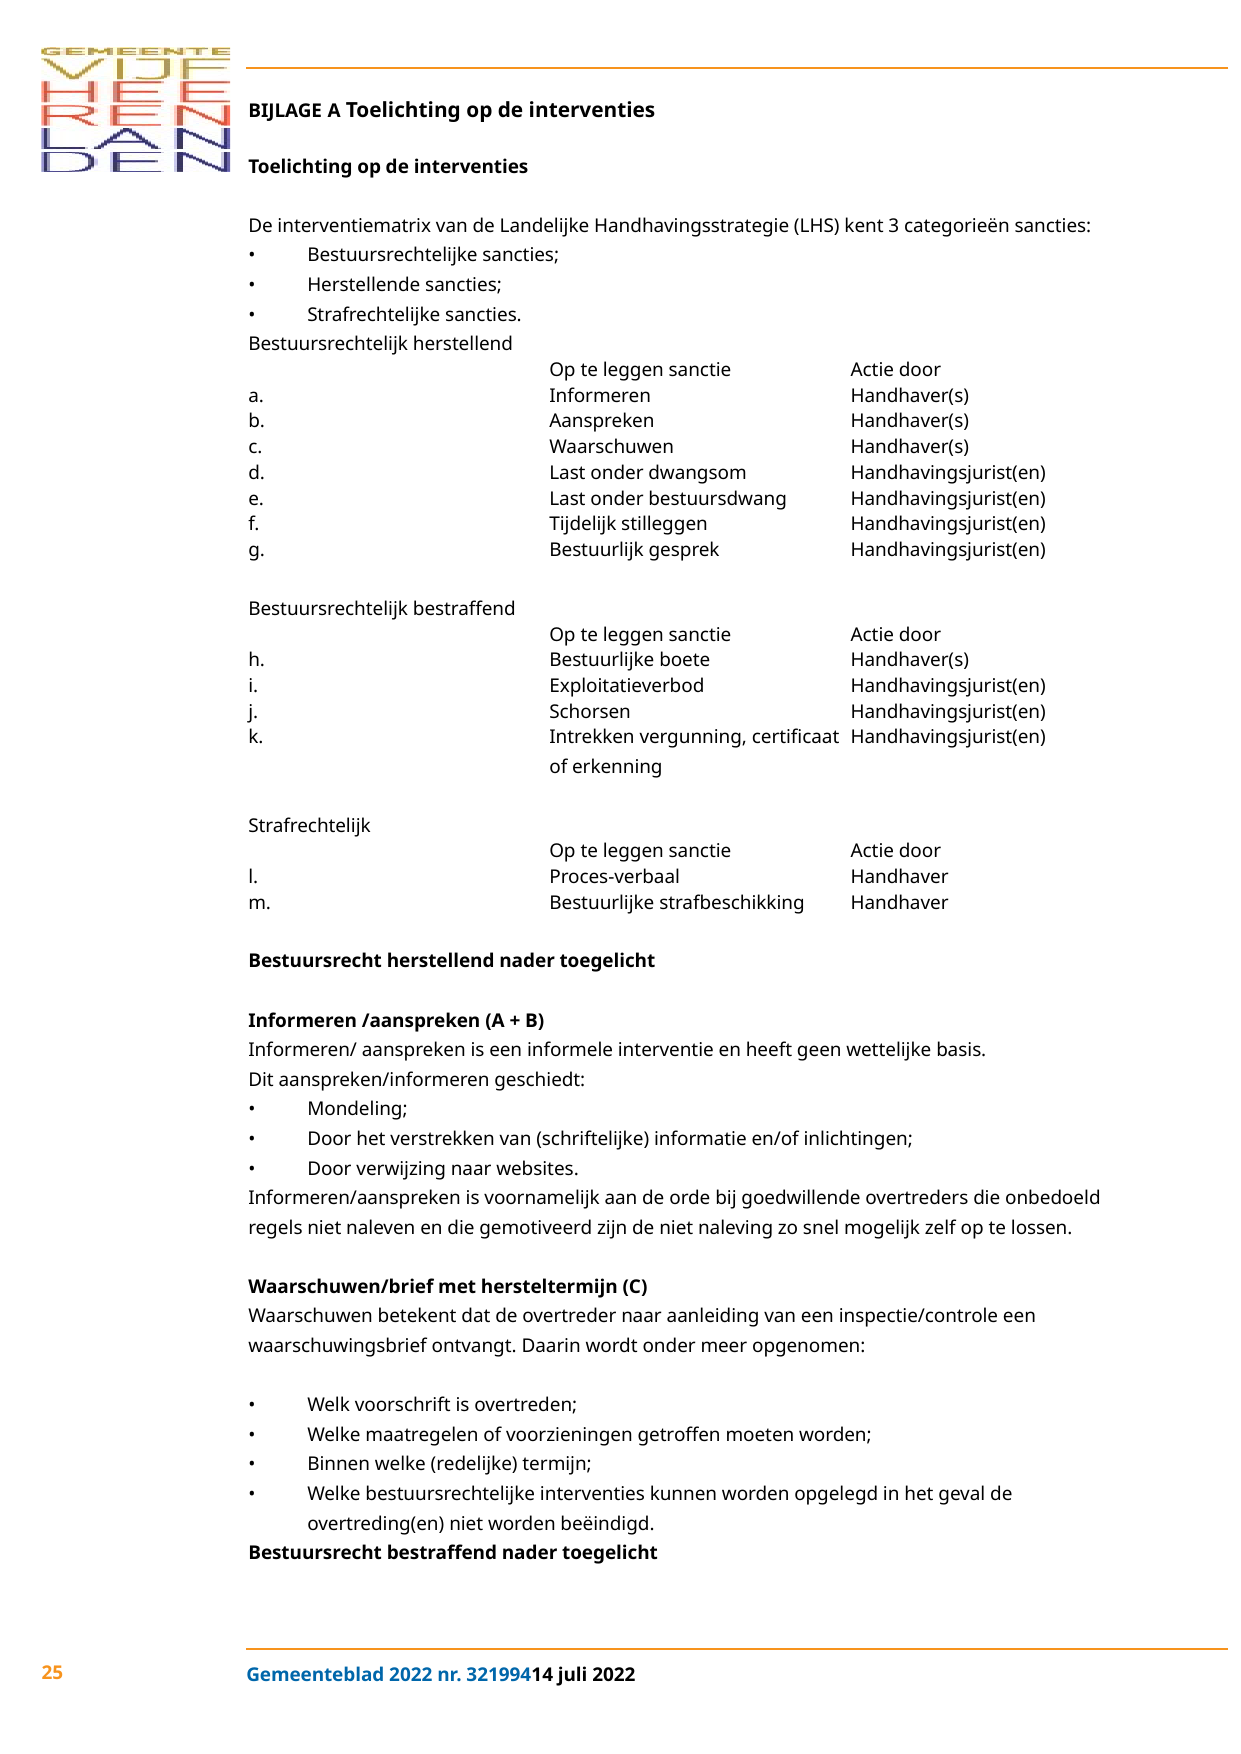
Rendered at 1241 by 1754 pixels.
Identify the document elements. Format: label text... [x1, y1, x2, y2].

table_cell Handhavingsjurist(en) [850, 724, 1152, 779]
table_cell Proces-verbaal [549, 863, 850, 889]
table_cell [248, 621, 549, 646]
table_cell j. [248, 698, 549, 724]
text Bestuursrecht herstellend nader toegelicht [248, 948, 1152, 973]
table_cell m. [248, 889, 549, 915]
table_cell Informeren [549, 382, 850, 408]
text Informeren/aanspreken is voornamelijk aan de orde bij goedwillende overtreders die onbedoeld regels niet naleven en die gemotiveerd zijn de niet naleving zo snel mogelijk zelf op te lossen. [248, 1184, 1152, 1239]
table_cell Op te leggen sanctie [549, 838, 850, 863]
table_cell [248, 838, 549, 863]
table_cell Bestuurlijk gesprek [549, 536, 850, 562]
table_cell Bestuurlijke strafbeschikking [549, 889, 850, 915]
table_cell Handhavingsjurist(en) [850, 672, 1152, 698]
table_cell Actie door [850, 356, 1152, 382]
table_cell h. [248, 646, 549, 672]
list Welke maatregelen of voorzieningen getroffen moeten worden; [248, 1421, 1152, 1447]
list Welk voorschrift is overtreden; [248, 1391, 1152, 1417]
list Door het verstrekken van (schriftelijke) informatie en/of inlichtingen; [248, 1125, 1152, 1151]
table_cell Schorsen [549, 698, 850, 724]
table_cell Handhavingsjurist(en) [850, 459, 1152, 485]
table_cell Handhaver(s) [850, 646, 1152, 672]
table_header Strafrechtelijk [248, 812, 1152, 838]
table_cell a. [248, 382, 549, 408]
table_cell Handhavingsjurist(en) [850, 485, 1152, 511]
table_cell Last onder bestuursdwang [549, 485, 850, 511]
table_cell Op te leggen sanctie [549, 356, 850, 382]
table_cell Handhaver(s) [850, 408, 1152, 433]
table_cell Exploitatieverbod [549, 672, 850, 698]
list Welke bestuursrechtelijke interventies kunnen worden opgelegd in het geval de overtreding(en) niet worden beëindigd. [248, 1480, 1152, 1535]
table_cell Handhavingsjurist(en) [850, 511, 1152, 536]
table_cell f. [248, 511, 549, 536]
table_cell Aanspreken [549, 408, 850, 433]
table_cell i. [248, 672, 549, 698]
table_cell Intrekken vergunning, certificaat of erkenning [549, 724, 850, 779]
table_cell c. [248, 434, 549, 459]
table_header Bestuursrechtelijk herstellend [248, 331, 1152, 356]
table_cell [248, 356, 549, 382]
table_cell Actie door [850, 838, 1152, 863]
table_cell Handhaver(s) [850, 382, 1152, 408]
table_cell g. [248, 536, 549, 562]
table_cell Handhaver [850, 889, 1152, 915]
table_cell Handhavingsjurist(en) [850, 698, 1152, 724]
list Bestuursrechtelijke sancties; [248, 242, 1152, 267]
text Toelichting op de interventies [248, 153, 1152, 179]
table_cell l. [248, 863, 549, 889]
table_cell Op te leggen sanctie [549, 621, 850, 646]
table_cell Handhaver(s) [850, 434, 1152, 459]
table_header Bestuursrechtelijk bestraffend [248, 595, 1152, 621]
text De interventiematrix van de Landelijke Handhavingsstrategie (LHS) kent 3 categorieën sancties: [248, 212, 1152, 238]
list Binnen welke (redelijke) termijn; [248, 1451, 1152, 1476]
table_cell d. [248, 459, 549, 485]
table_cell k. [248, 724, 549, 779]
text Informeren /aanspreken (A + B) [248, 1007, 1152, 1032]
text Informeren/ aanspreken is een informele interventie en heeft geen wettelijke basis. [248, 1036, 1152, 1062]
table_cell Last onder dwangsom [549, 459, 850, 485]
text Waarschuwen/brief met hersteltermijn (C) [248, 1273, 1152, 1299]
table_cell Handhavingsjurist(en) [850, 536, 1152, 562]
table_cell Waarschuwen [549, 434, 850, 459]
list Strafrechtelijke sancties. [248, 301, 1152, 327]
list Mondeling; [248, 1096, 1152, 1121]
list Door verwijzing naar websites. [248, 1155, 1152, 1180]
picture [41, 47, 231, 172]
table_cell e. [248, 485, 549, 511]
table_cell Handhaver [850, 863, 1152, 889]
table_cell Tijdelijk stilleggen [549, 511, 850, 536]
text Waarschuwen betekent dat de overtreder naar aanleiding van een inspectie/controle een waarschuwingsbrief ontvangt. Daarin wordt onder meer opgenomen: [248, 1303, 1152, 1358]
list Herstellende sancties; [248, 271, 1152, 297]
text Dit aanspreken/informeren geschiedt: [248, 1066, 1152, 1092]
text Bestuursrecht bestraffend nader toegelicht [248, 1539, 1152, 1565]
table_cell Bestuurlijke boete [549, 646, 850, 672]
table_cell b. [248, 408, 549, 433]
text BIJLAGE A Toelichting op de interventies [248, 95, 1152, 123]
table_cell Actie door [850, 621, 1152, 646]
